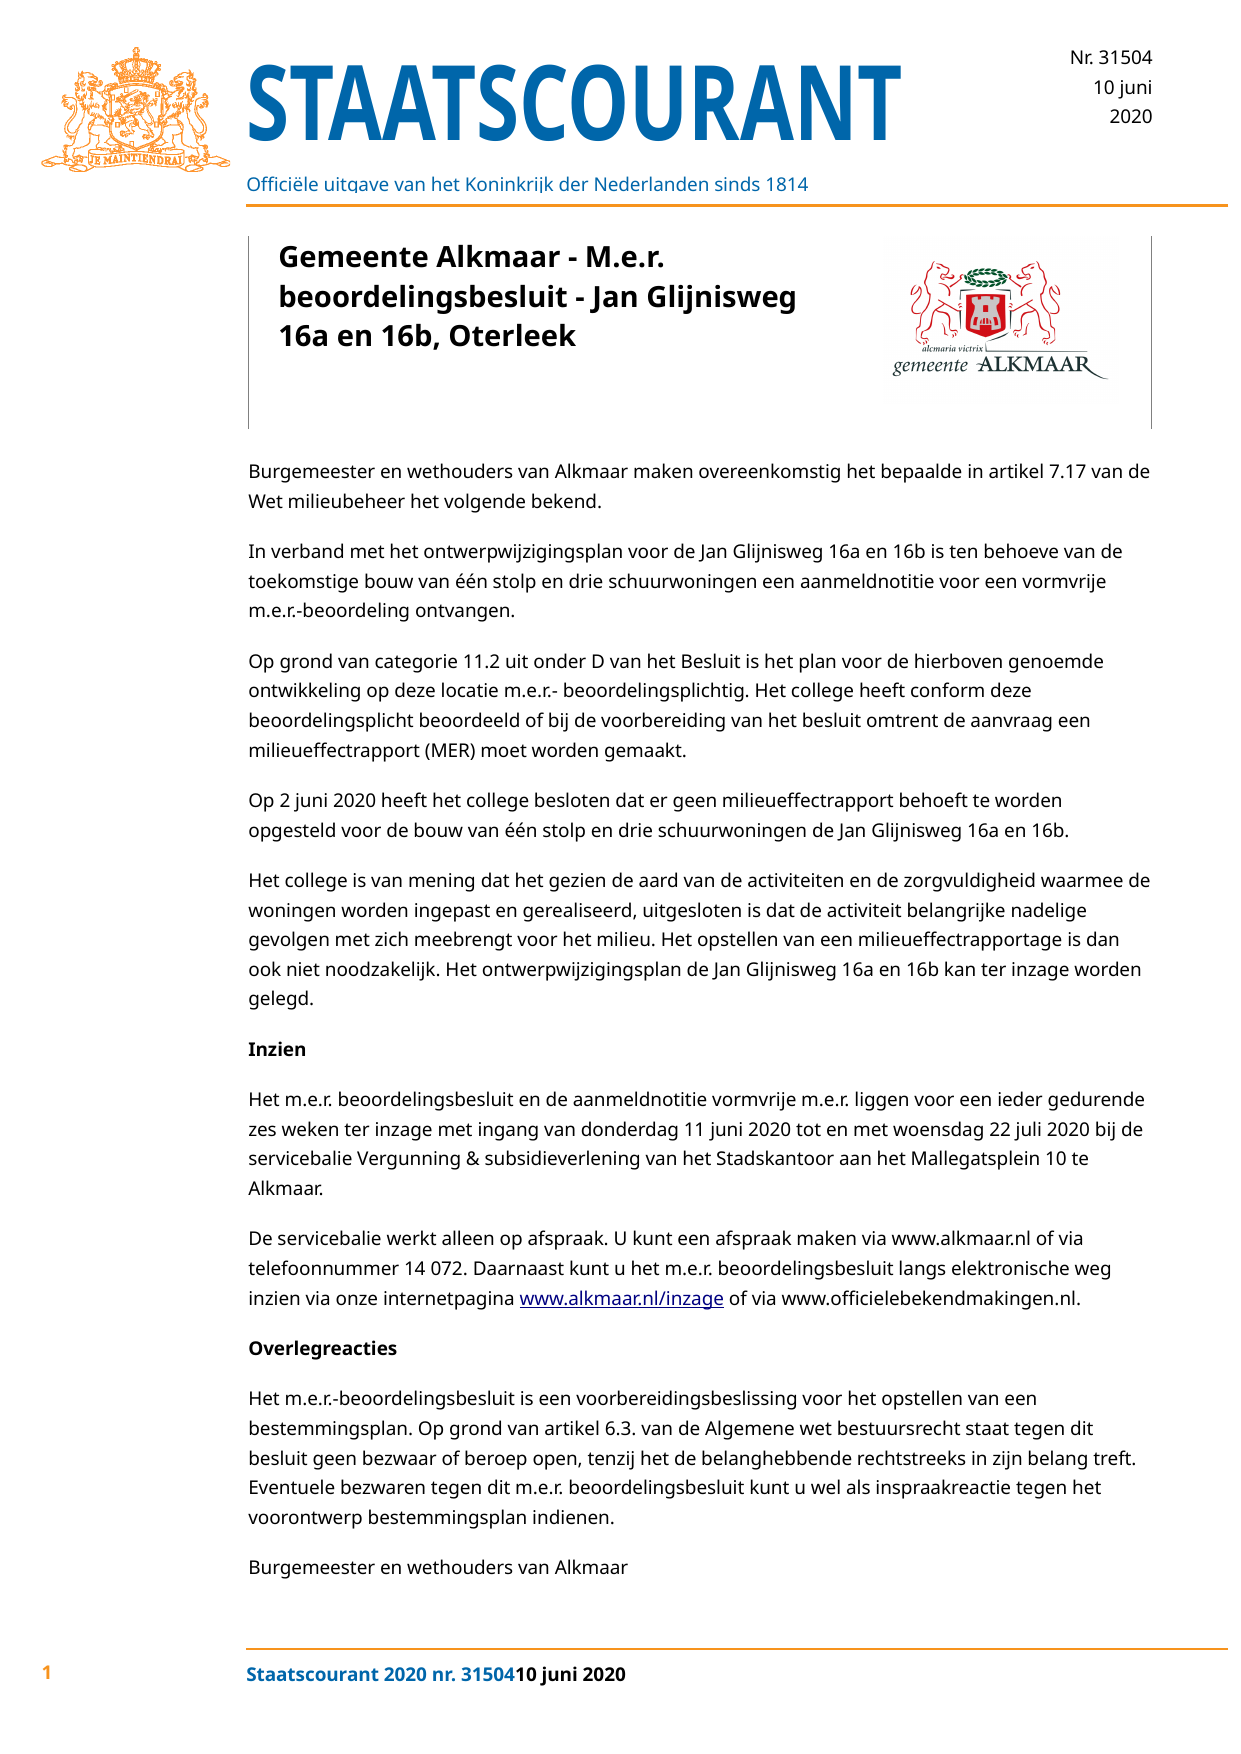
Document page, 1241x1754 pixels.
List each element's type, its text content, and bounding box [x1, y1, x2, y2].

text De servicebalie werkt alleen op afspraak. U kunt een afspraak maken via www.alkmaar.nl of via telefoonnummer 14 072. Daarnaast kunt u het m.e.r. beoordelingsbesluit langs elektronische weg inzien via onze internetpagina www.alkmaar.nl/inzage of via www.officielebekendmakingen.nl. [248, 1226, 1152, 1311]
table_header Gemeente Alkmaar - M.e.r. beoordelingsbesluit - Jan Glijnisweg 16a en 16b, Oterleek [249, 236, 850, 429]
text Het m.e.r.-beoordelingsbesluit is een voorbereidingsbeslissing voor het opstellen van een bestemmingsplan. Op grond van artikel 6.3. van de Algemene wet bestuursrecht staat tegen dit besluit geen bezwaar of beroep open, tenzij het de belanghebbende rechtstreeks in zijn belang treft. Eventuele bezwaren tegen dit m.e.r. beoordelingsbesluit kunt u wel als inspraakreactie tegen het voorontwerp bestemmingsplan indienen. [248, 1386, 1152, 1530]
text Burgemeester en wethouders van Alkmaar maken overeenkomstig het bepaalde in artikel 7.17 van de Wet milieubeheer het volgende bekend. [248, 458, 1152, 514]
text Op grond van categorie 11.2 uit onder D van het Besluit is het plan voor de hierboven genoemde ontwikkeling op deze locatie m.e.r.- beoordelingsplichtig. Het college heeft conform deze beoordelingsplicht beoordeeld of bij de voorbereiding van het besluit omtrent de aanvraag een milieueffectrapport (MER) moet worden gemaakt. [248, 648, 1152, 763]
table_header [850, 236, 1151, 429]
text In verband met het ontwerpwijzigingsplan voor de Jan Glijnisweg 16a en 16b is ten behoeve van de toekomstige bouw van één stolp en drie schuurwoningen een aanmeldnotitie voor een vormvrije m.e.r.-beoordeling ontvangen. [248, 538, 1152, 623]
text Overlegreacties [248, 1335, 1152, 1361]
text Burgemeester en wethouders van Alkmaar [248, 1554, 1152, 1580]
text Op 2 juni 2020 heeft het college besloten dat er geen milieueffectrapport behoeft te worden opgesteld voor de bouw van één stolp en drie schuurwoningen de Jan Glijnisweg 16a en 16b. [248, 787, 1152, 843]
picture [41, 47, 231, 172]
text Inzien [248, 1036, 1152, 1062]
picture [882, 236, 1119, 404]
text Het college is van mening dat het gezien de aard van de activiteiten en de zorgvuldigheid waarmee de woningen worden ingepast en gerealiseerd, uitgesloten is dat de activiteit belangrijke nadelige gevolgen met zich meebrengt voor het milieu. Het opstellen van een milieueffectrapportage is dan ook niet noodzakelijk. Het ontwerpwijzigingsplan de Jan Glijnisweg 16a en 16b kan ter inzage worden gelegd. [248, 867, 1152, 1011]
text Het m.e.r. beoordelingsbesluit en de aanmeldnotitie vormvrije m.e.r. liggen voor een ieder gedurende zes weken ter inzage met ingang van donderdag 11 juni 2020 tot en met woensdag 22 juli 2020 bij de servicebalie Vergunning & subsidieverlening van het Stadskantoor aan het Mallegatsplein 10 te Alkmaar. [248, 1086, 1152, 1201]
